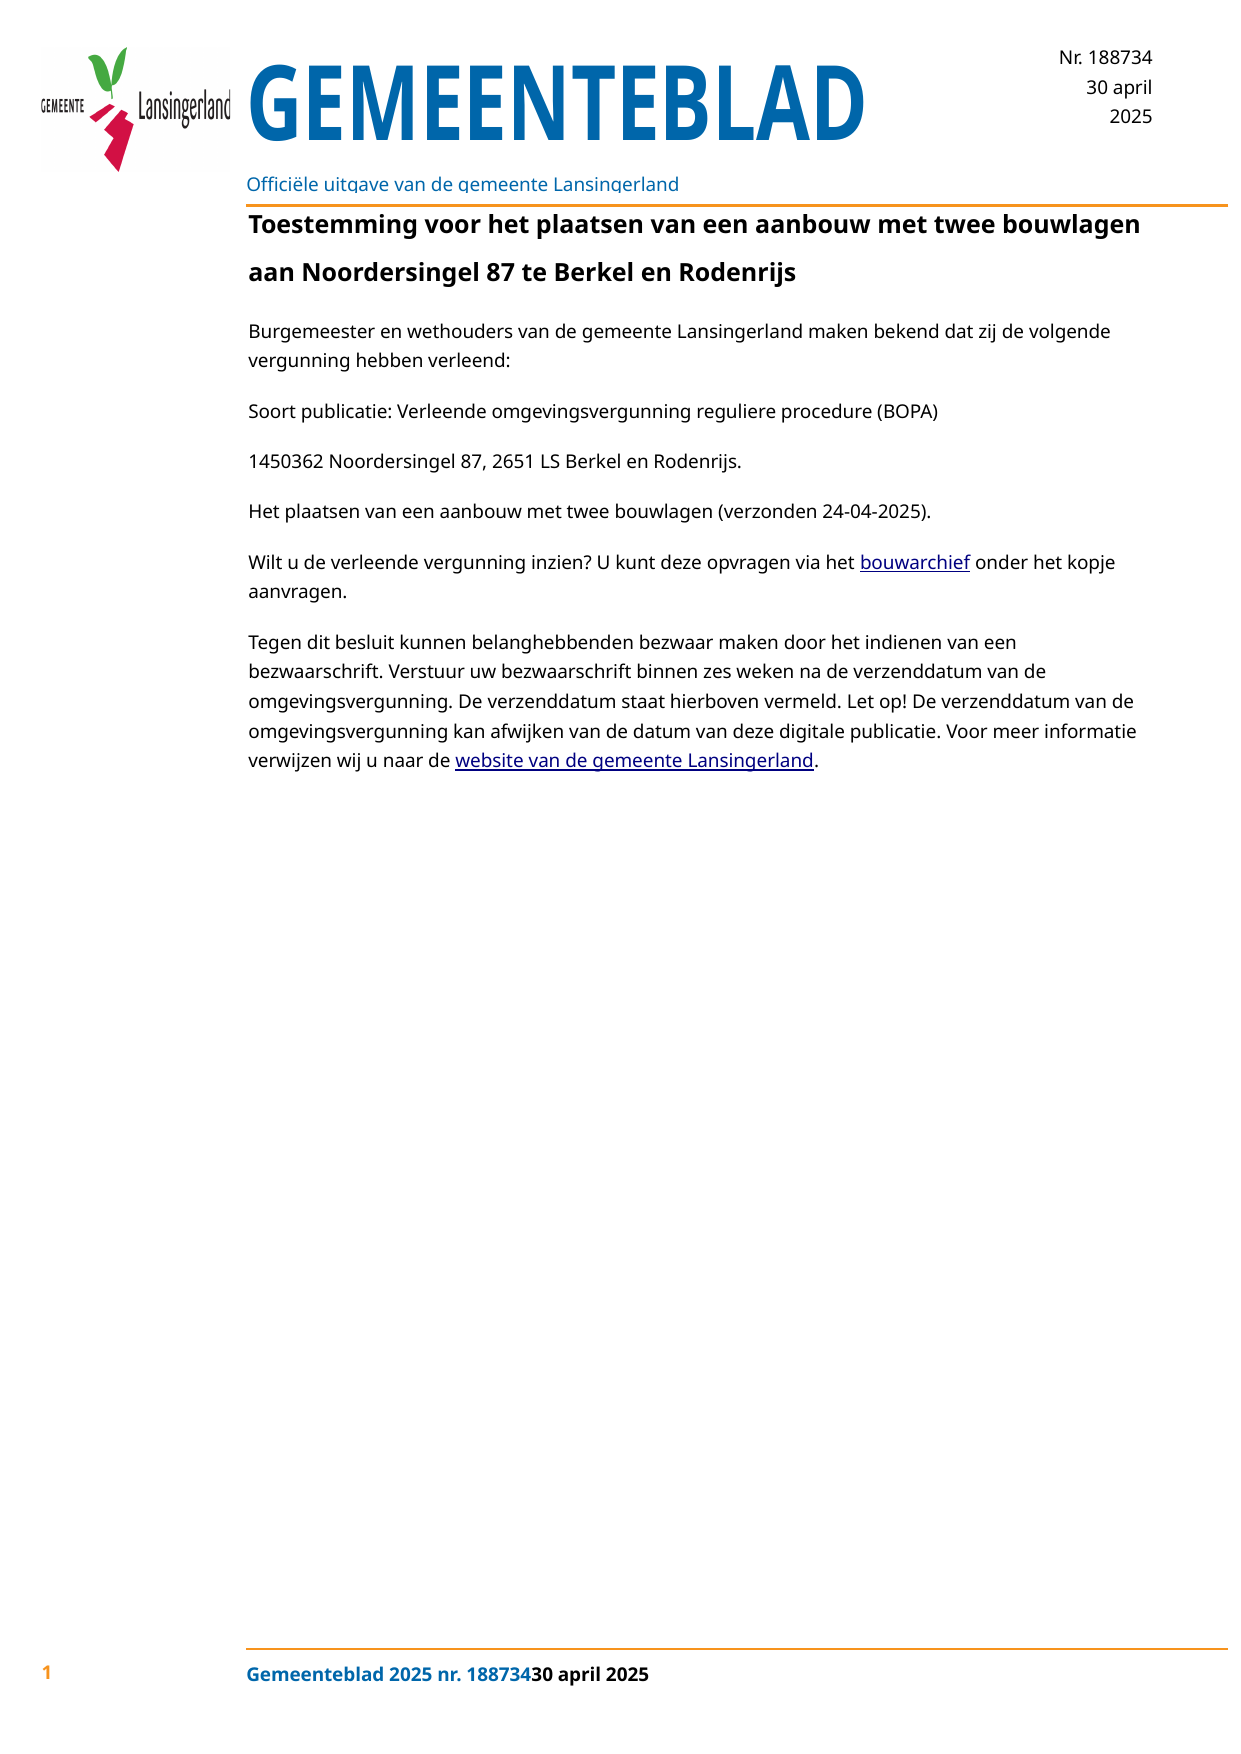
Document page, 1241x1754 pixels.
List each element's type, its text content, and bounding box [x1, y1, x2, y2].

text Soort publicatie: Verleende omgevingsvergunning reguliere procedure (BOPA) [248, 398, 1152, 424]
text Burgemeester en wethouders van de gemeente Lansingerland maken bekend dat zij de volgende vergunning hebben verleend: [248, 318, 1152, 373]
text Wilt u de verleende vergunning inzien? U kunt deze opvragen via het bouwarchief onder het kopje aanvragen. [248, 549, 1152, 604]
text Toestemming voor het plaatsen van een aanbouw met twee bouwlagen aan Noordersingel 87 te Berkel en Rodenrijs [248, 207, 1152, 288]
text 1450362 Noordersingel 87, 2651 LS Berkel en Rodenrijs. [248, 448, 1152, 474]
text Tegen dit besluit kunnen belanghebbenden bezwaar maken door het indienen van een bezwaarschrift. Verstuur uw bezwaarschrift binnen zes weken na de verzenddatum van de omgevingsvergunning. De verzenddatum staat hierboven vermeld. Let op! De verzenddatum van de omgevingsvergunning kan afwijken van de datum van deze digitale publicatie. Voor meer informatie verwijzen wij u naar de website van de gemeente Lansingerland. [248, 629, 1152, 773]
text Het plaatsen van een aanbouw met twee bouwlagen (verzonden 24-04-2025). [248, 499, 1152, 524]
picture [41, 47, 231, 172]
